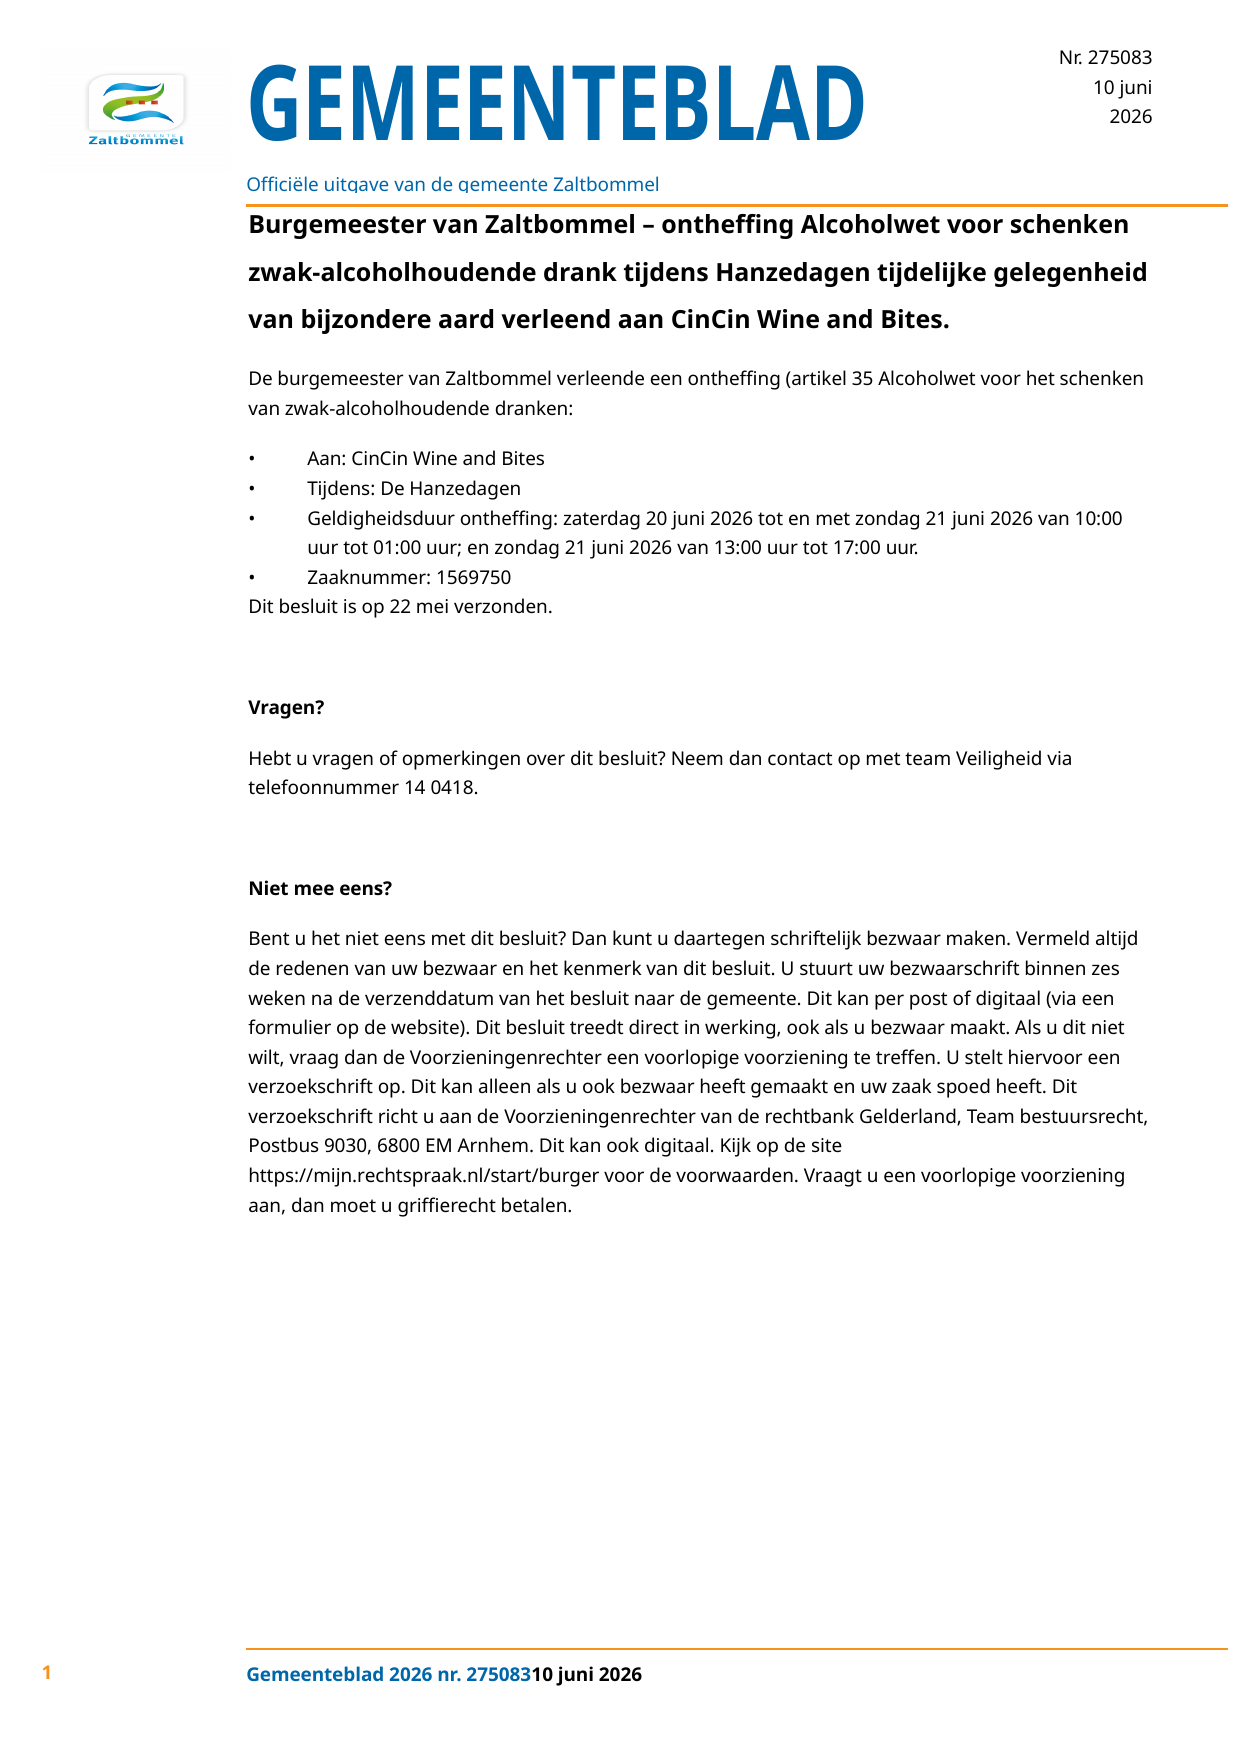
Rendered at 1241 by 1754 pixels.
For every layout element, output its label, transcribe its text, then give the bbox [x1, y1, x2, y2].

list Geldigheidsduur ontheffing: zaterdag 20 juni 2026 tot en met zondag 21 juni 2026 van 10:00 uur tot 01:00 uur; en zondag 21 juni 2026 van 13:00 uur tot 17:00 uur. [248, 505, 1152, 560]
text Hebt u vragen of opmerkingen over dit besluit? Neem dan contact op met team Veiligheid via telefoonnummer 14 0418. [248, 745, 1152, 800]
text Dit besluit is op 22 mei verzonden. [248, 593, 1152, 619]
text Burgemeester van Zaltbommel – ontheffing Alcoholwet voor schenken zwak-alcoholhoudende drank tijdens Hanzedagen tijdelijke gelegenheid van bijzondere aard verleend aan CinCin Wine and Bites. [248, 207, 1152, 336]
picture [41, 47, 231, 172]
text De burgemeester van Zaltbommel verleende een ontheffing (artikel 35 Alcoholwet voor het schenken van zwak-alcoholhoudende dranken: [248, 366, 1152, 421]
list Aan: CinCin Wine and Bites [248, 446, 1152, 471]
text Niet mee eens? [248, 875, 1152, 901]
text Bent u het niet eens met dit besluit? Dan kunt u daartegen schriftelijk bezwaar maken. Vermeld altijd de redenen van uw bezwaar en het kenmerk van dit besluit. U stuurt uw bezwaarschrift binnen zes weken na de verzenddatum van het besluit naar de gemeente. Dit kan per post of digitaal (via een formulier op de website). Dit besluit treedt direct in werking, ook als u bezwaar maakt. Als u dit niet wilt, vraag dan de Voorzieningenrechter een voorlopige voorziening te treffen. U stelt hiervoor een verzoekschrift op. Dit kan alleen als u ook bezwaar heeft gemaakt en uw zaak spoed heeft. Dit verzoekschrift richt u aan de Voorzieningenrechter van de rechtbank Gelderland, Team bestuursrecht, Postbus 9030, 6800 EM Arnhem. Dit kan ook digitaal. Kijk op de site https://mijn.rechtspraak.nl/start/burger voor de voorwaarden. Vraagt u een voorlopige voorziening aan, dan moet u griffierecht betalen. [248, 926, 1152, 1217]
list Tijdens: De Hanzedagen [248, 475, 1152, 501]
list Zaaknummer: 1569750 [248, 564, 1152, 589]
text Vragen? [248, 694, 1152, 720]
